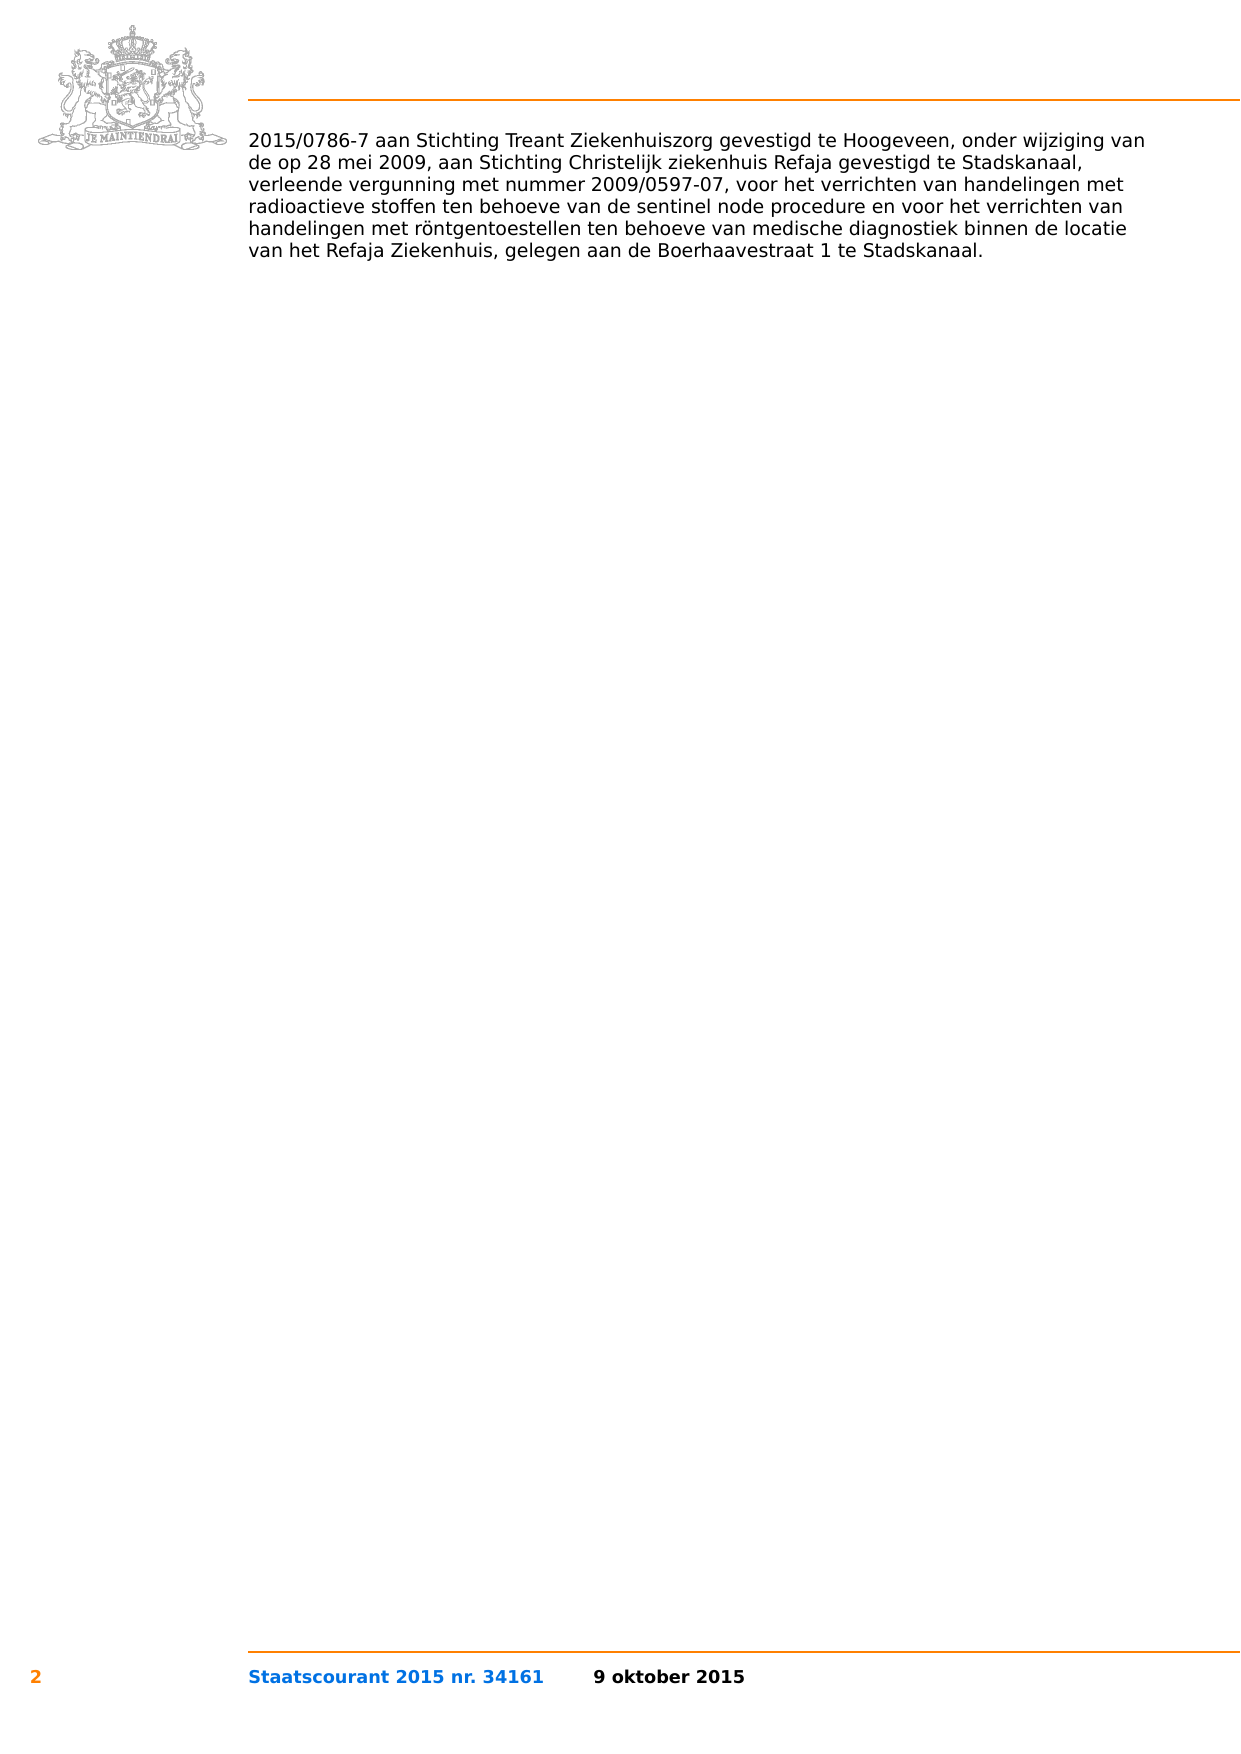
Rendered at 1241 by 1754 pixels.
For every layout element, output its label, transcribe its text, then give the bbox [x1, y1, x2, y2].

picture [38, 25, 227, 150]
text 2015/0786-7 aan Stichting Treant Ziekenhuiszorg gevestigd te Hoogeveen, onder wijziging van de op 28 mei 2009, aan Stichting Christelijk ziekenhuis Refaja gevestigd te Stadskanaal, verleende vergunning met nummer 2009/0597-07, voor het verrichten van handelingen met radioactieve stoffen ten behoeve van de sentinel node procedure en voor het verrichten van handelingen met röntgentoestellen ten behoeve van medische diagnostiek binnen de locatie van het Refaja Ziekenhuis, gelegen aan de Boerhaavestraat 1 te Stadskanaal. [248, 130, 1163, 262]
